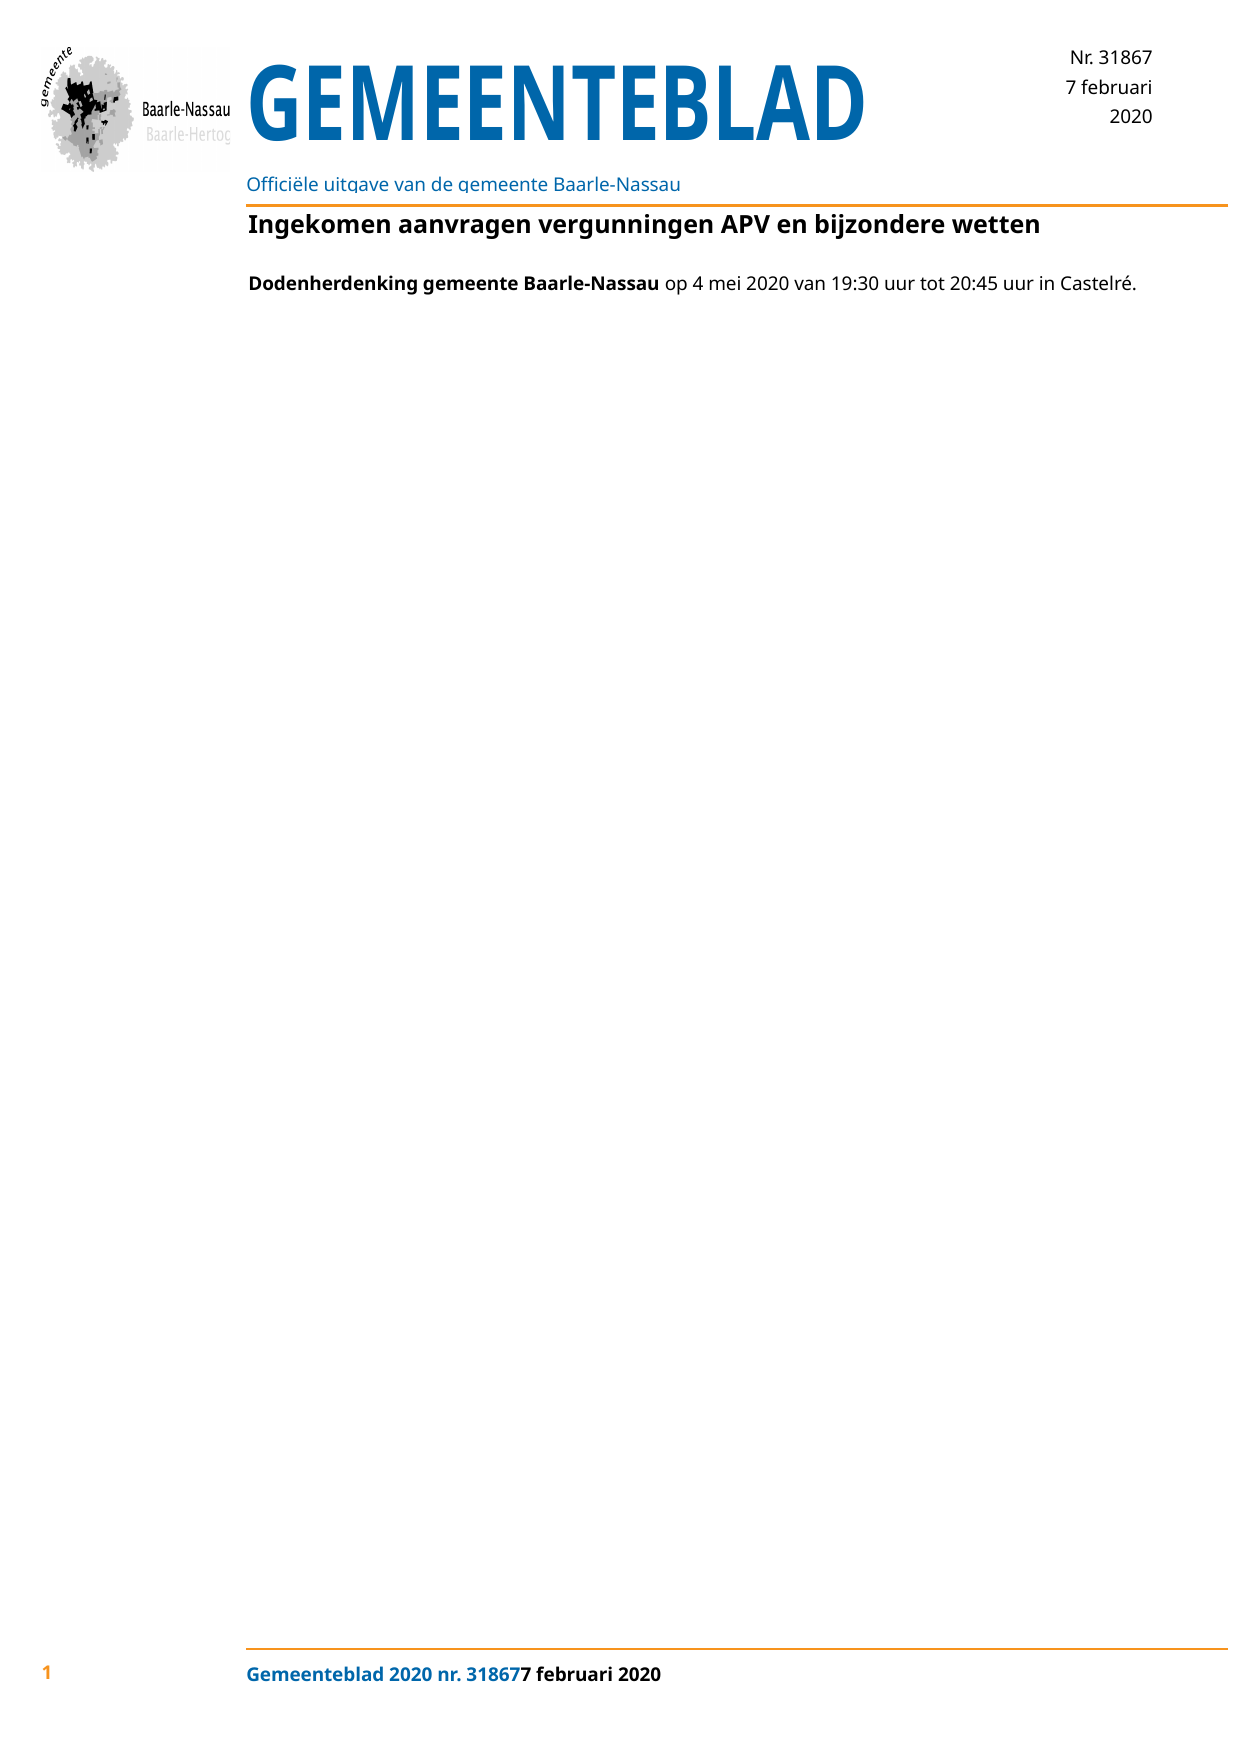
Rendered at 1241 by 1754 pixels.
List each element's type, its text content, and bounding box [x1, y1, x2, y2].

picture [41, 47, 231, 172]
text Ingekomen aanvragen vergunningen APV en bijzondere wetten [248, 207, 1152, 241]
text Dodenherdenking gemeente Baarle-Nassau op 4 mei 2020 van 19:30 uur tot 20:45 uur in Castelré. [248, 270, 1152, 296]
